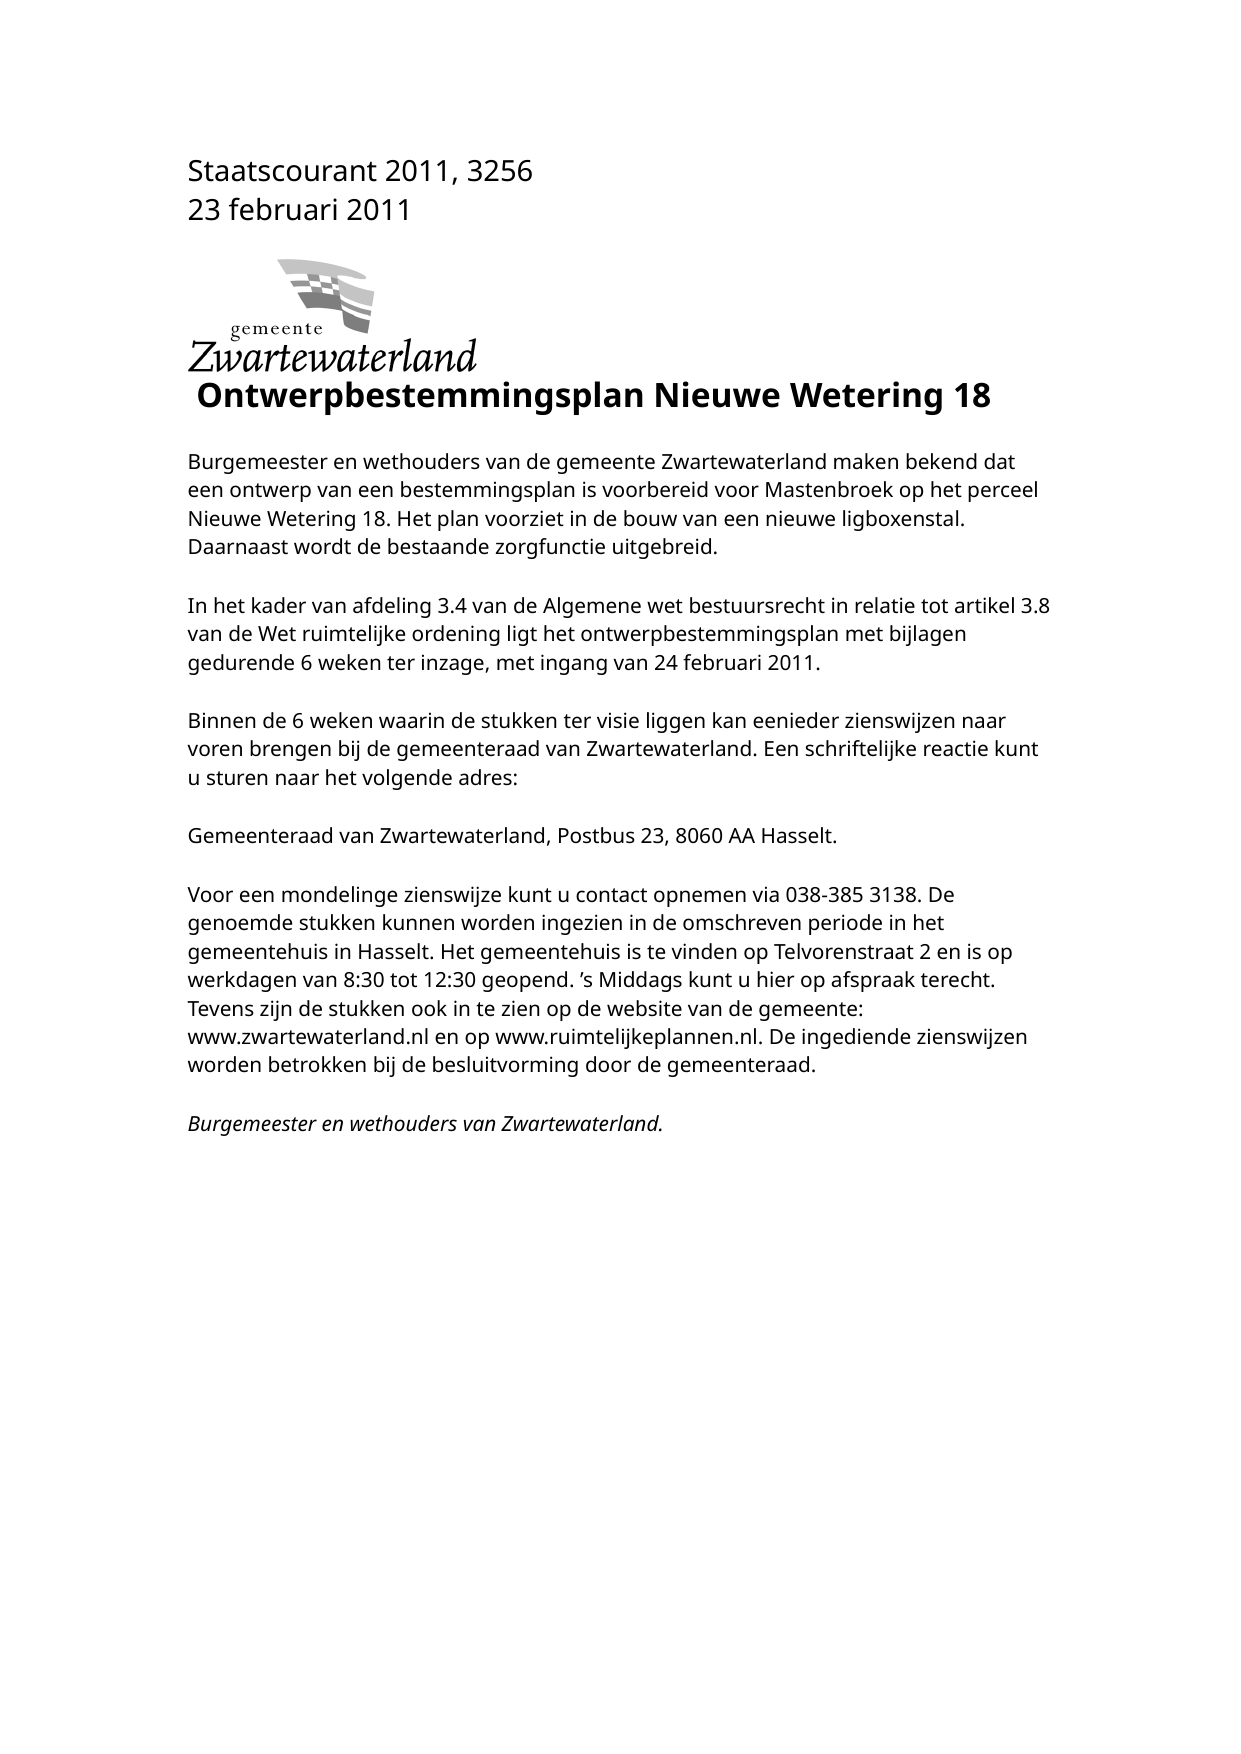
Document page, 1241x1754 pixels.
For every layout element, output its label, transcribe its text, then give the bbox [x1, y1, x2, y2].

text Binnen de 6 weken waarin de stukken ter visie liggen kan eenieder zienswijzen naar voren brengen bij de gemeenteraad van Zwartewaterland. Een schriftelijke reactie kunt u sturen naar het volgende adres: [187, 706, 1053, 791]
text Burgemeester en wethouders van Zwartewaterland. [187, 1109, 1053, 1137]
subtitle Ontwerpbestemmingsplan Nieuwe Wetering 18 [187, 271, 1053, 417]
text 23 februari 2011 [187, 190, 1053, 229]
text Burgemeester en wethouders van de gemeente Zwartewaterland maken bekend dat een ontwerp van een bestemmingsplan is voorbereid voor Mastenbroek op het perceel Nieuwe Wetering 18. Het plan voorziet in de bouw van een nieuwe ligboxenstal. Daarnaast wordt de bestaande zorgfunctie uitgebreid. [187, 447, 1053, 561]
text Gemeenteraad van Zwartewaterland, Postbus 23, 8060 AA Hasselt. [187, 821, 1053, 850]
picture [187, 258, 477, 372]
text Staatscourant 2011, 3256 [187, 150, 1053, 190]
text Voor een mondelinge zienswijze kunt u contact opnemen via 038-385 3138. De genoemde stukken kunnen worden ingezien in de omschreven periode in het gemeentehuis in Hasselt. Het gemeentehuis is te vinden op Telvorenstraat 2 en is op werkdagen van 8:30 tot 12:30 geopend. ’s Middags kunt u hier op afspraak terecht. Tevens zijn de stukken ook in te zien op de website van de gemeente: www.zwartewaterland.nl en op www.ruimtelijkeplannen.nl. De ingediende zienswijzen worden betrokken bij de besluitvorming door de gemeenteraad. [187, 880, 1053, 1079]
text In het kader van afdeling 3.4 van de Algemene wet bestuursrecht in relatie tot artikel 3.8 van de Wet ruimtelijke ordening ligt het ontwerpbestemmingsplan met bijlagen gedurende 6 weken ter inzage, met ingang van 24 februari 2011. [187, 591, 1053, 676]
